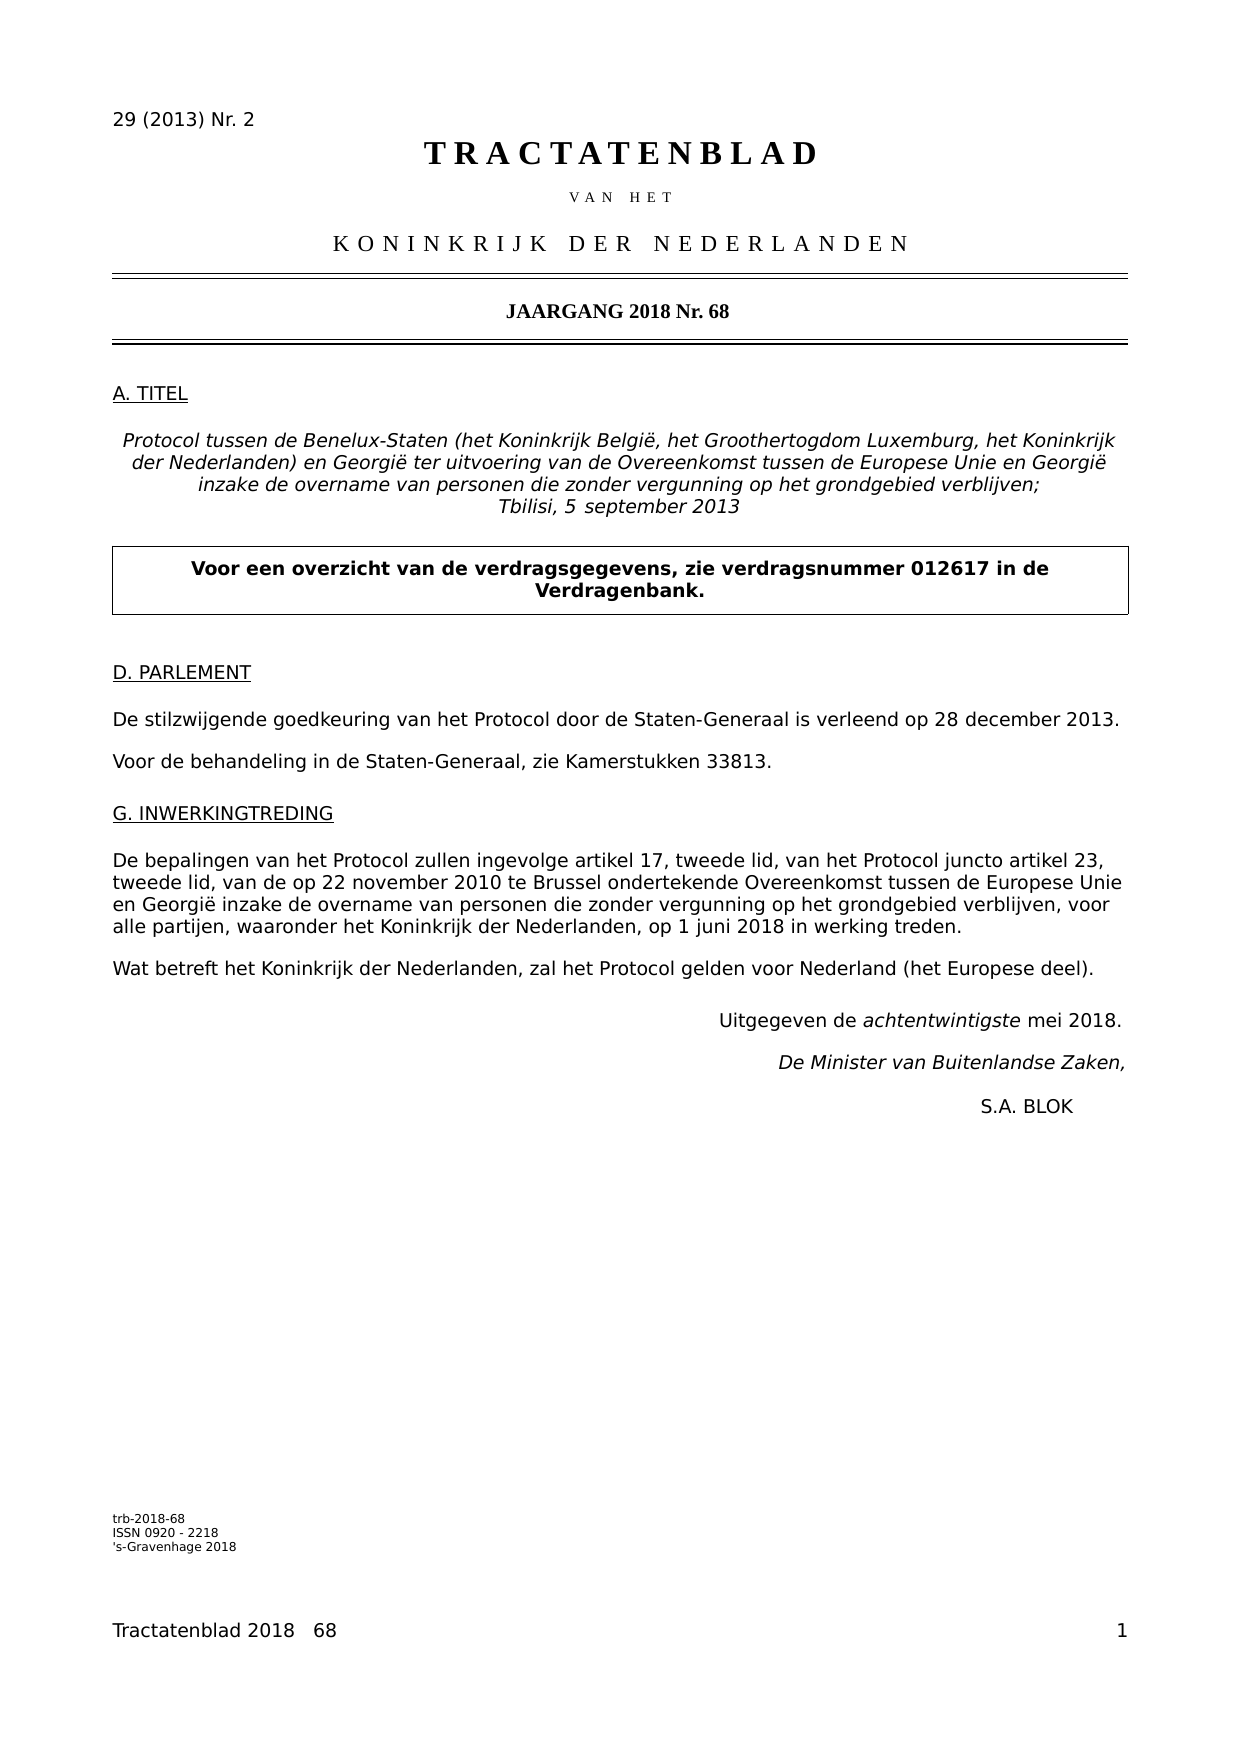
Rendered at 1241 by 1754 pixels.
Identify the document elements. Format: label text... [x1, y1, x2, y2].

subtitle G. INWERKINGTREDING [112, 803, 1128, 825]
text Tbilisi, 5 september 2013 [112, 496, 1128, 518]
text Voor de behandeling in de Staten-Generaal, zie Kamerstukken 33813. [112, 751, 1128, 773]
text TRACTATENBLAD [112, 133, 1128, 172]
text VAN HET [112, 189, 1128, 206]
text trb-2018-68 [112, 1512, 346, 1526]
text Protocol tussen de Benelux-Staten (het Koninkrijk België, het Groothertogdom Luxemburg, het Koninkrijk der Nederlanden) en Georgië ter uitvoering van de Overeenkomst tussen de Europese Unie en Georgië inzake de overname van personen die zonder vergunning op het grondgebied verblijven; [112, 430, 1128, 496]
subtitle A. TITEL [112, 383, 1128, 405]
text De Minister van Buitenlandse Zaken, S.A. BLOK [112, 1052, 1128, 1118]
text 29 (2013) Nr. 2 [112, 109, 1128, 131]
text De bepalingen van het Protocol zullen ingevolge artikel 17, tweede lid, van het Protocol juncto artikel 23, tweede lid, van de op 22 november 2010 te Brussel ondertekende Overeenkomst tussen de Europese Unie en Georgië inzake de overname van personen die zonder vergunning op het grondgebied verblijven, voor alle partijen, waaronder het Koninkrijk der Nederlanden, op 1 juni 2018 in werking treden. [112, 850, 1128, 938]
text 's-Gravenhage 2018 [112, 1540, 346, 1554]
subtitle D. PARLEMENT [112, 662, 1128, 684]
text Wat betreft het Koninkrijk der Nederlanden, zal het Protocol gelden voor Nederland (het Europese deel). [112, 958, 1128, 980]
text KONINKRIJK DER NEDERLANDEN [112, 229, 1128, 256]
text JAARGANG 2018 Nr. 68 [112, 299, 1128, 323]
text Uitgegeven de achtentwintigste mei 2018. [112, 1010, 1128, 1032]
text De stilzwijgende goedkeuring van het Protocol door de Staten-Generaal is verleend op 28 december 2013. [112, 709, 1128, 731]
text ISSN 0920 - 2218 [112, 1526, 346, 1540]
